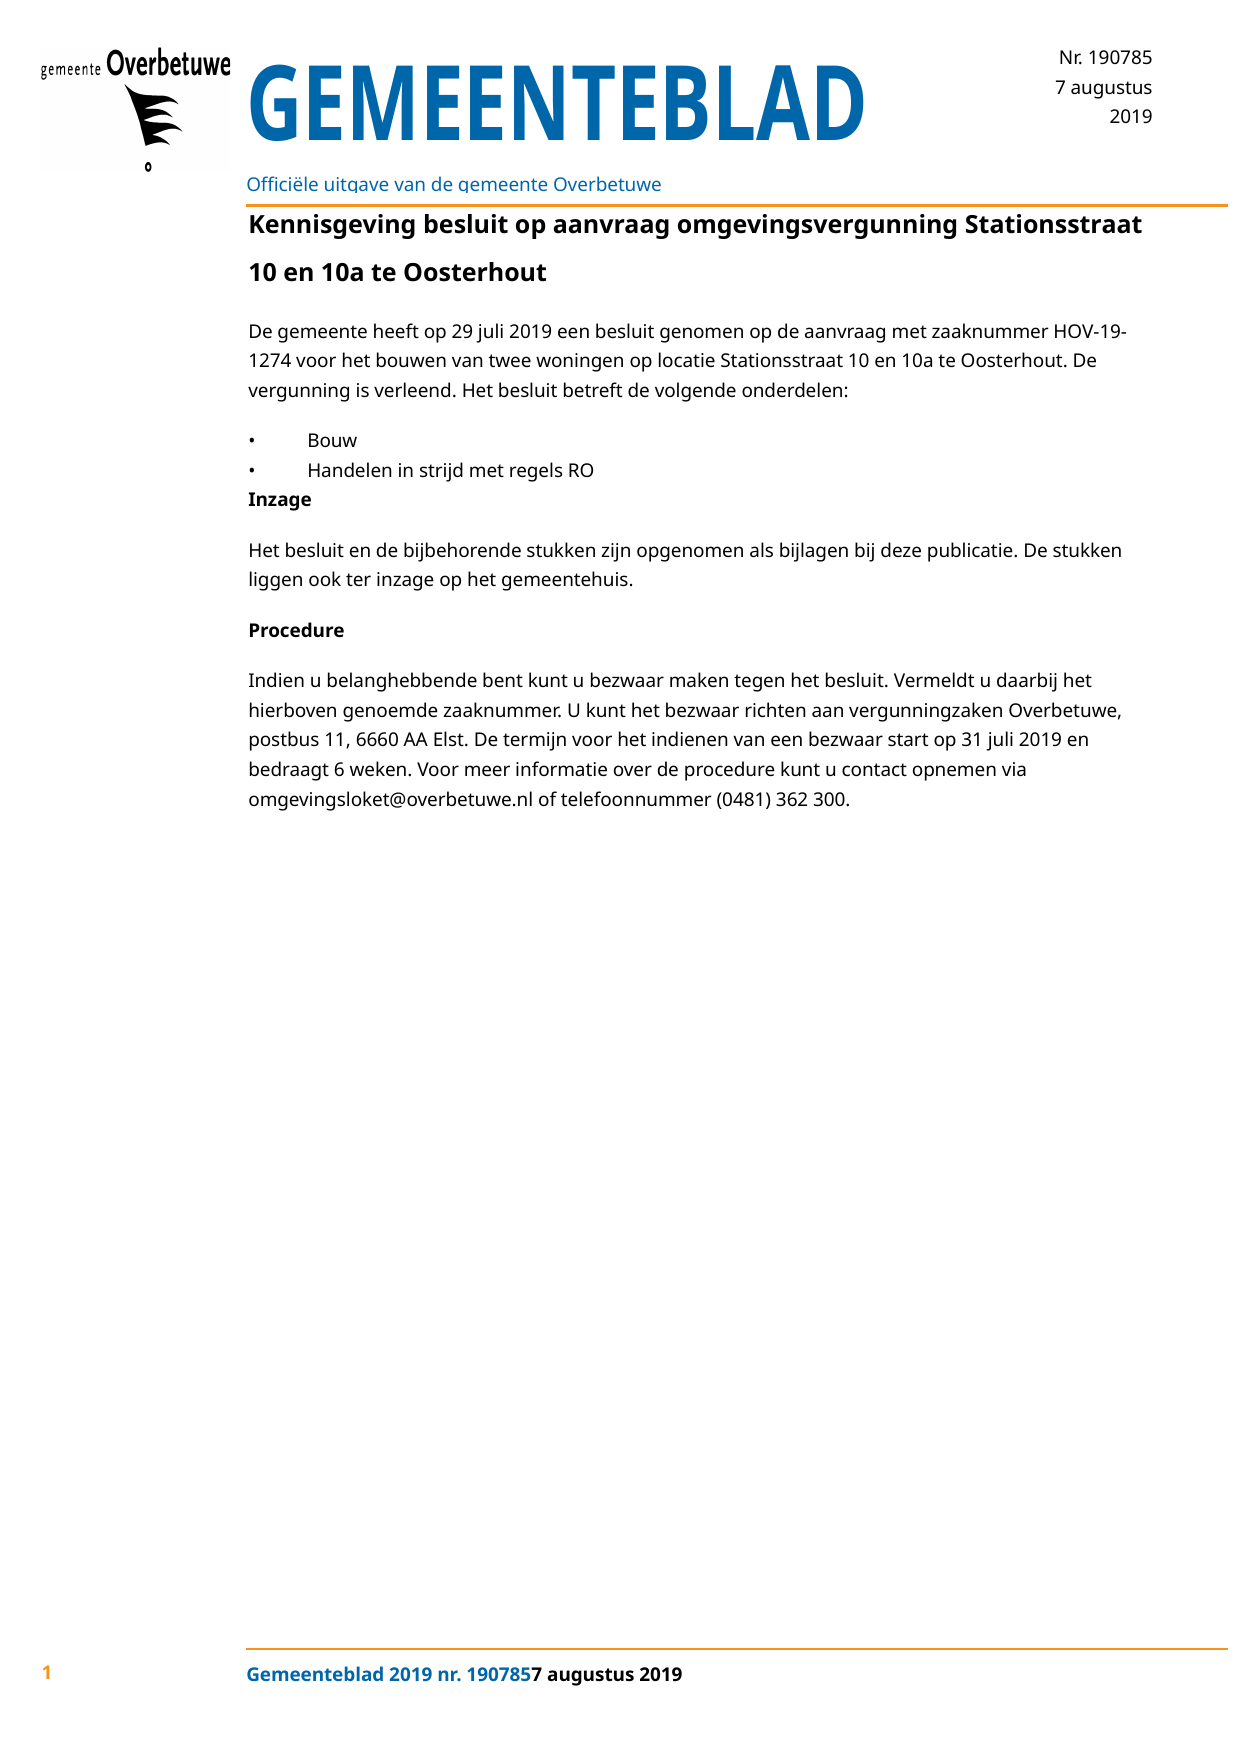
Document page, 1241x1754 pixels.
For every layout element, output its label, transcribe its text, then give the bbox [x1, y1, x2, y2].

text Indien u belanghebbende bent kunt u bezwaar maken tegen het besluit. Vermeldt u daarbij het hierboven genoemde zaaknummer. U kunt het bezwaar richten aan vergunningzaken Overbetuwe, postbus 11, 6660 AA Elst. De termijn voor het indienen van een bezwaar start op 31 juli 2019 en bedraagt 6 weken. Voor meer informatie over de procedure kunt u contact opnemen via omgevingsloket@overbetuwe.nl of telefoonnummer (0481) 362 300. [248, 667, 1152, 812]
text Procedure [248, 617, 1152, 643]
list Handelen in strijd met regels RO [248, 457, 1152, 483]
picture [41, 47, 231, 172]
text Kennisgeving besluit op aanvraag omgevingsvergunning Stationsstraat 10 en 10a te Oosterhout [248, 207, 1152, 288]
list Bouw [248, 427, 1152, 453]
text Het besluit en de bijbehorende stukken zijn opgenomen als bijlagen bij deze publicatie. De stukken liggen ook ter inzage op het gemeentehuis. [248, 537, 1152, 592]
text De gemeente heeft op 29 juli 2019 een besluit genomen op de aanvraag met zaaknummer HOV-19-1274 voor het bouwen van twee woningen op locatie Stationsstraat 10 en 10a te Oosterhout. De vergunning is verleend. Het besluit betreft de volgende onderdelen: [248, 318, 1152, 403]
text Inzage [248, 487, 1152, 512]
